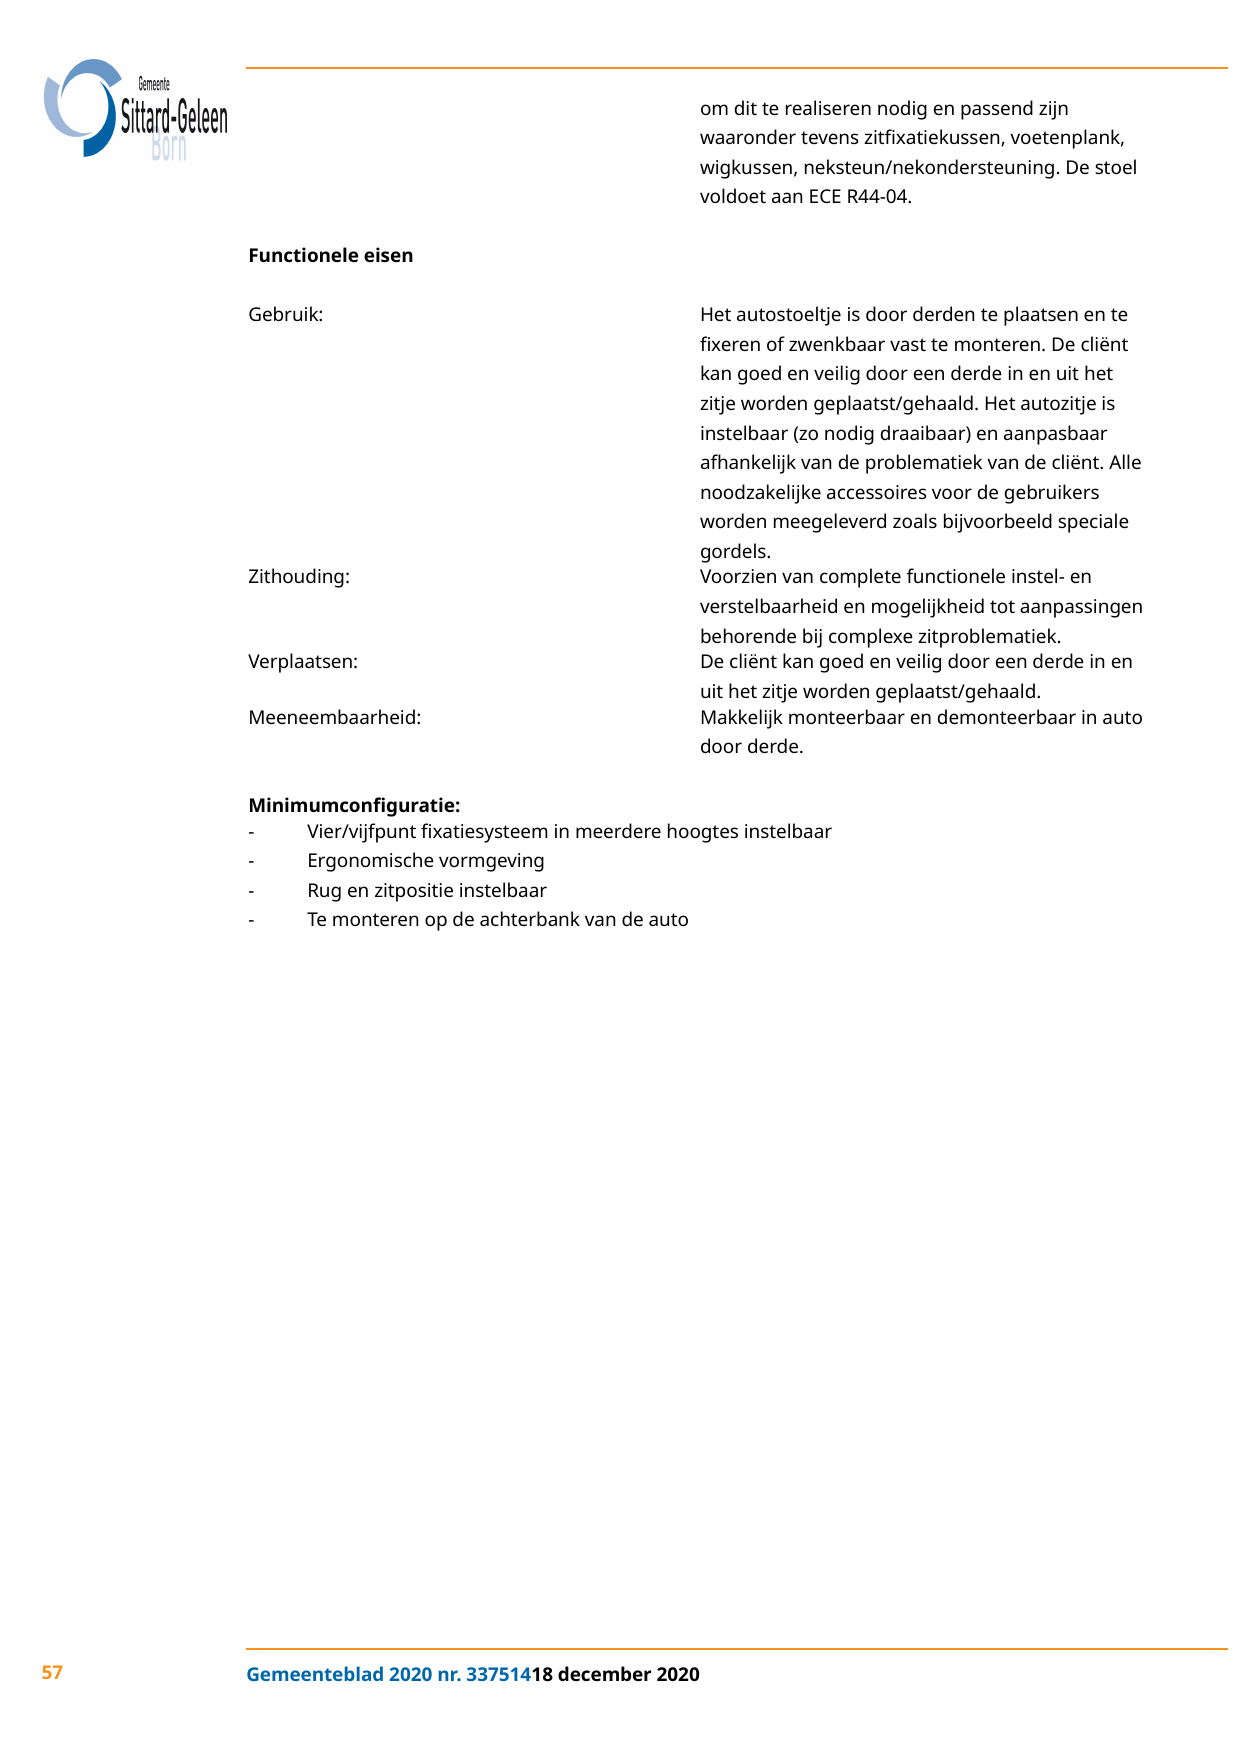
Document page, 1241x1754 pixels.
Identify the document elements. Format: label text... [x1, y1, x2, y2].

table_cell Zithouding: [248, 564, 700, 649]
table_cell De cliënt kan goed en veilig door een derde in en uit het zitje worden geplaatst/gehaald. [700, 649, 1152, 704]
table_header Het autostoeltje is door derden te plaatsen en te fixeren of zwenkbaar vast te monteren. De cliënt kan goed en veilig door een derde in en uit het zitje worden geplaatst/gehaald. Het autozitje is instelbaar (zo nodig draaibaar) en aanpasbaar afhankelijk van de problematiek van de cliënt. Alle noodzakelijke accessoires voor de gebruikers worden meegeleverd zoals bijvoorbeeld speciale gordels. [700, 301, 1152, 564]
table_cell Verplaatsen: [248, 649, 700, 704]
table_header Minimumconfiguratie: [248, 792, 1152, 818]
table_header Gebruik: [248, 301, 700, 564]
table_cell om dit te realiseren nodig en passend zijn waaronder tevens zitfixatiekussen, voetenplank, wigkussen, neksteun/nekondersteuning. De stoel voldoet aan ECE R44-04. [700, 95, 1152, 209]
table_cell [248, 95, 700, 209]
table_cell Vier/vijfpunt fixatiesysteem in meerdere hoogtes instelbaar Ergonomische vormgeving Rug en zitpositie instelbaar Te monteren op de achterbank van de auto [248, 818, 1152, 932]
picture [41, 47, 231, 172]
text Functionele eisen [248, 242, 1152, 268]
table_cell Makkelijk monteerbaar en demonteerbaar in auto door derde. [700, 704, 1152, 759]
table_cell Voorzien van complete functionele instel- en verstelbaarheid en mogelijkheid tot aanpassingen behorende bij complexe zitproblematiek. [700, 564, 1152, 649]
table_cell Meeneembaarheid: [248, 704, 700, 759]
